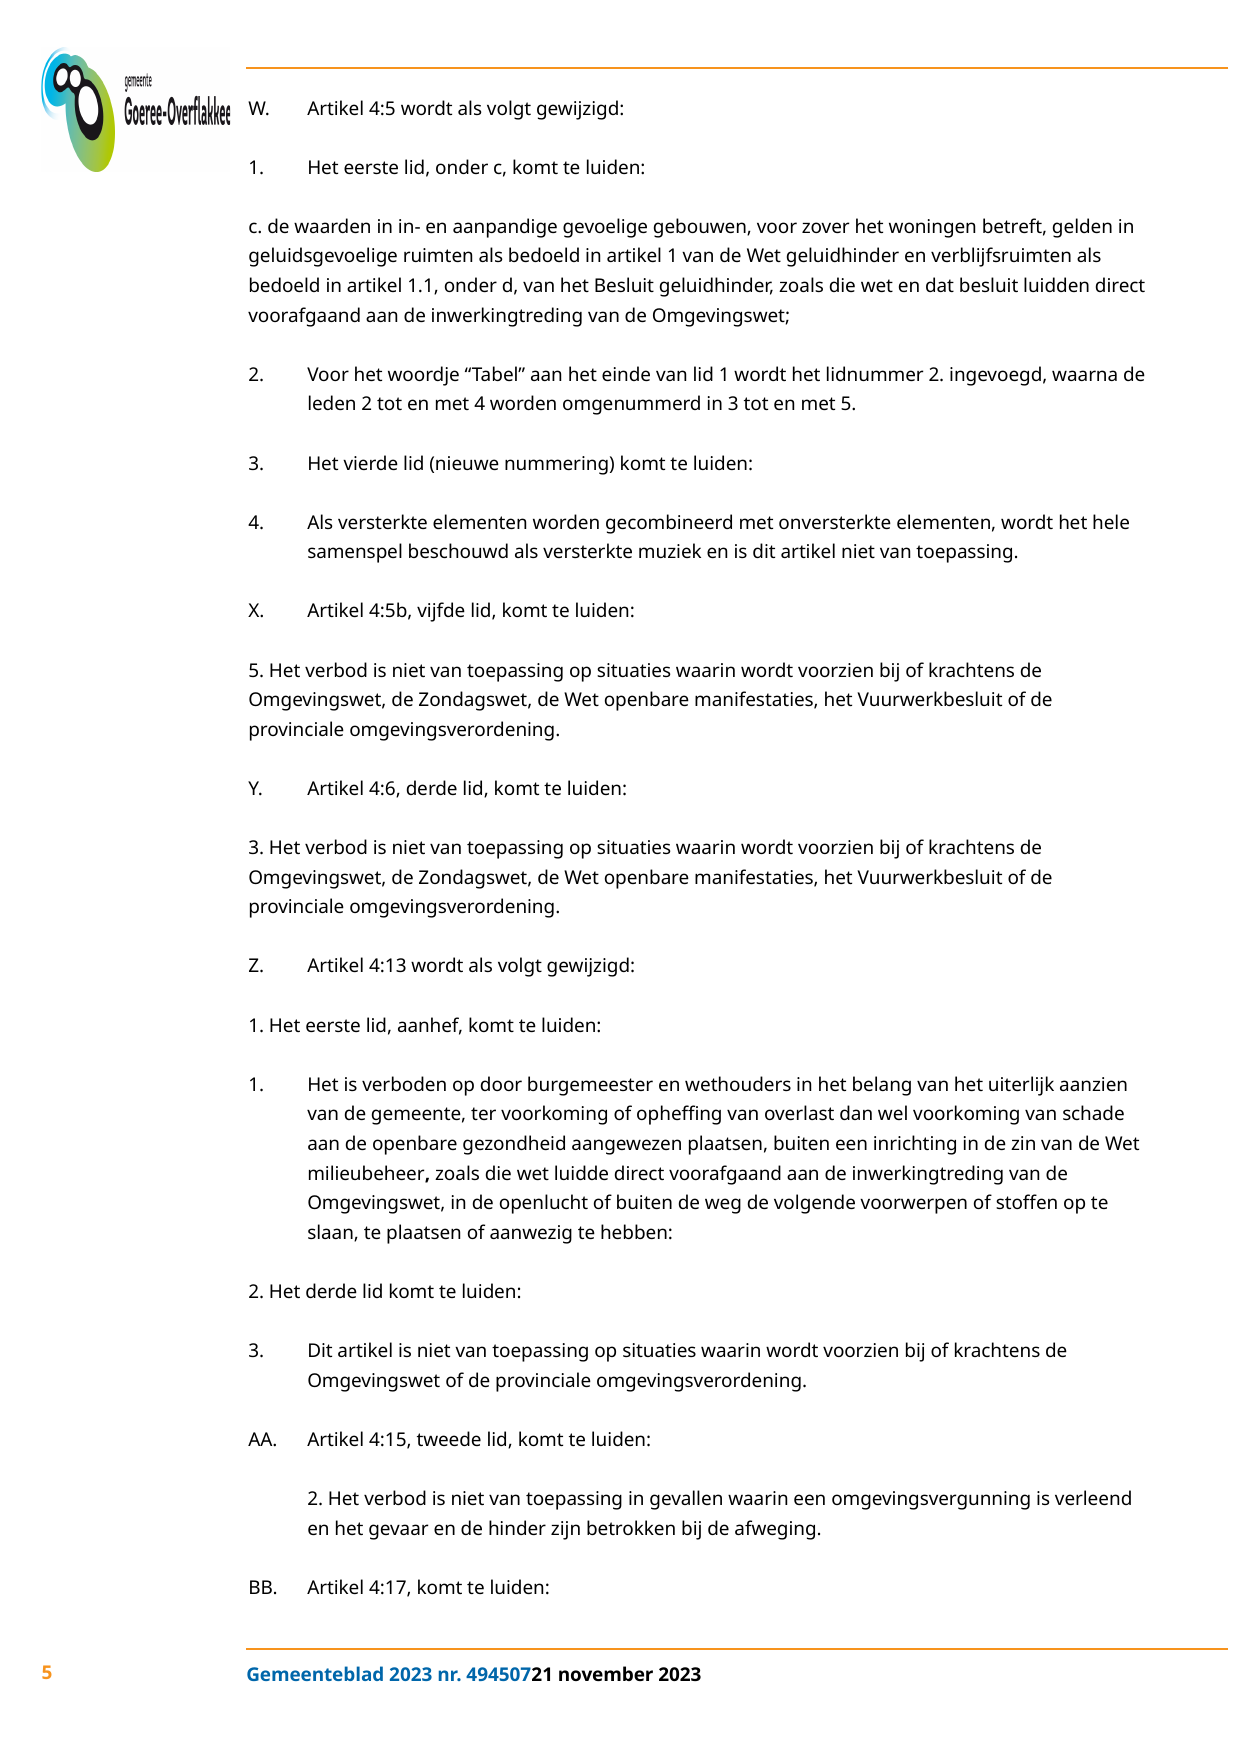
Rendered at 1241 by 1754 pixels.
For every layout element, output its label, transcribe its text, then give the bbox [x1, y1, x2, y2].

list Artikel 4:5 wordt als volgt gewijzigd: [248, 95, 1152, 121]
list Het vierde lid (nieuwe nummering) komt te luiden: [248, 450, 1152, 476]
text 2. Het derde lid komt te luiden: [248, 1278, 1152, 1304]
list Artikel 4:15, tweede lid, komt te luiden: [248, 1426, 1152, 1452]
list Artikel 4:6, derde lid, komt te luiden: [248, 775, 1152, 801]
list Het eerste lid, onder c, komt te luiden: [248, 154, 1152, 180]
text 1. Het eerste lid, aanhef, komt te luiden: [248, 1012, 1152, 1038]
picture [41, 47, 231, 172]
list 2. Het verbod is niet van toepassing in gevallen waarin een omgevingsvergunning is verleend en het gevaar en de hinder zijn betrokken bij de afweging. [248, 1485, 1152, 1541]
list Voor het woordje “Tabel” aan het einde van lid 1 wordt het lidnummer 2. ingevoegd, waarna de leden 2 tot en met 4 worden omgenummerd in 3 tot en met 5. [248, 361, 1152, 416]
list Als versterkte elementen worden gecombineerd met onversterkte elementen, wordt het hele samenspel beschouwd als versterkte muziek en is dit artikel niet van toepassing. [248, 509, 1152, 564]
list Artikel 4:5b, vijfde lid, komt te luiden: [248, 598, 1152, 623]
list Het is verboden op door burgemeester en wethouders in het belang van het uiterlijk aanzien van de gemeente, ter voorkoming of opheffing van overlast dan wel voorkoming van schade aan de openbare gezondheid aangewezen plaatsen, buiten een inrichting in de zin van de Wet milieubeheer, zoals die wet luidde direct voorafgaand aan de inwerkingtreding van de Omgevingswet, in de openlucht of buiten de weg de volgende voorwerpen of stoffen op te slaan, te plaatsen of aanwezig te hebben: [248, 1071, 1152, 1245]
text 5. Het verbod is niet van toepassing op situaties waarin wordt voorzien bij of krachtens de Omgevingswet, de Zondagswet, de Wet openbare manifestaties, het Vuurwerkbesluit of de provinciale omgevingsverordening. [248, 657, 1152, 742]
list Dit artikel is niet van toepassing op situaties waarin wordt voorzien bij of krachtens de Omgevingswet of de provinciale omgevingsverordening. [248, 1337, 1152, 1393]
list Artikel 4:17, komt te luiden: [248, 1574, 1152, 1600]
text 3. Het verbod is niet van toepassing op situaties waarin wordt voorzien bij of krachtens de Omgevingswet, de Zondagswet, de Wet openbare manifestaties, het Vuurwerkbesluit of de provinciale omgevingsverordening. [248, 834, 1152, 919]
list Artikel 4:13 wordt als volgt gewijzigd: [248, 953, 1152, 978]
text c. de waarden in in- en aanpandige gevoelige gebouwen, voor zover het woningen betreft, gelden in geluidsgevoelige ruimten als bedoeld in artikel 1 van de Wet geluidhinder en verblijfsruimten als bedoeld in artikel 1.1, onder d, van het Besluit geluidhinder, zoals die wet en dat besluit luidden direct voorafgaand aan de inwerkingtreding van de Omgevingswet; [248, 213, 1152, 328]
